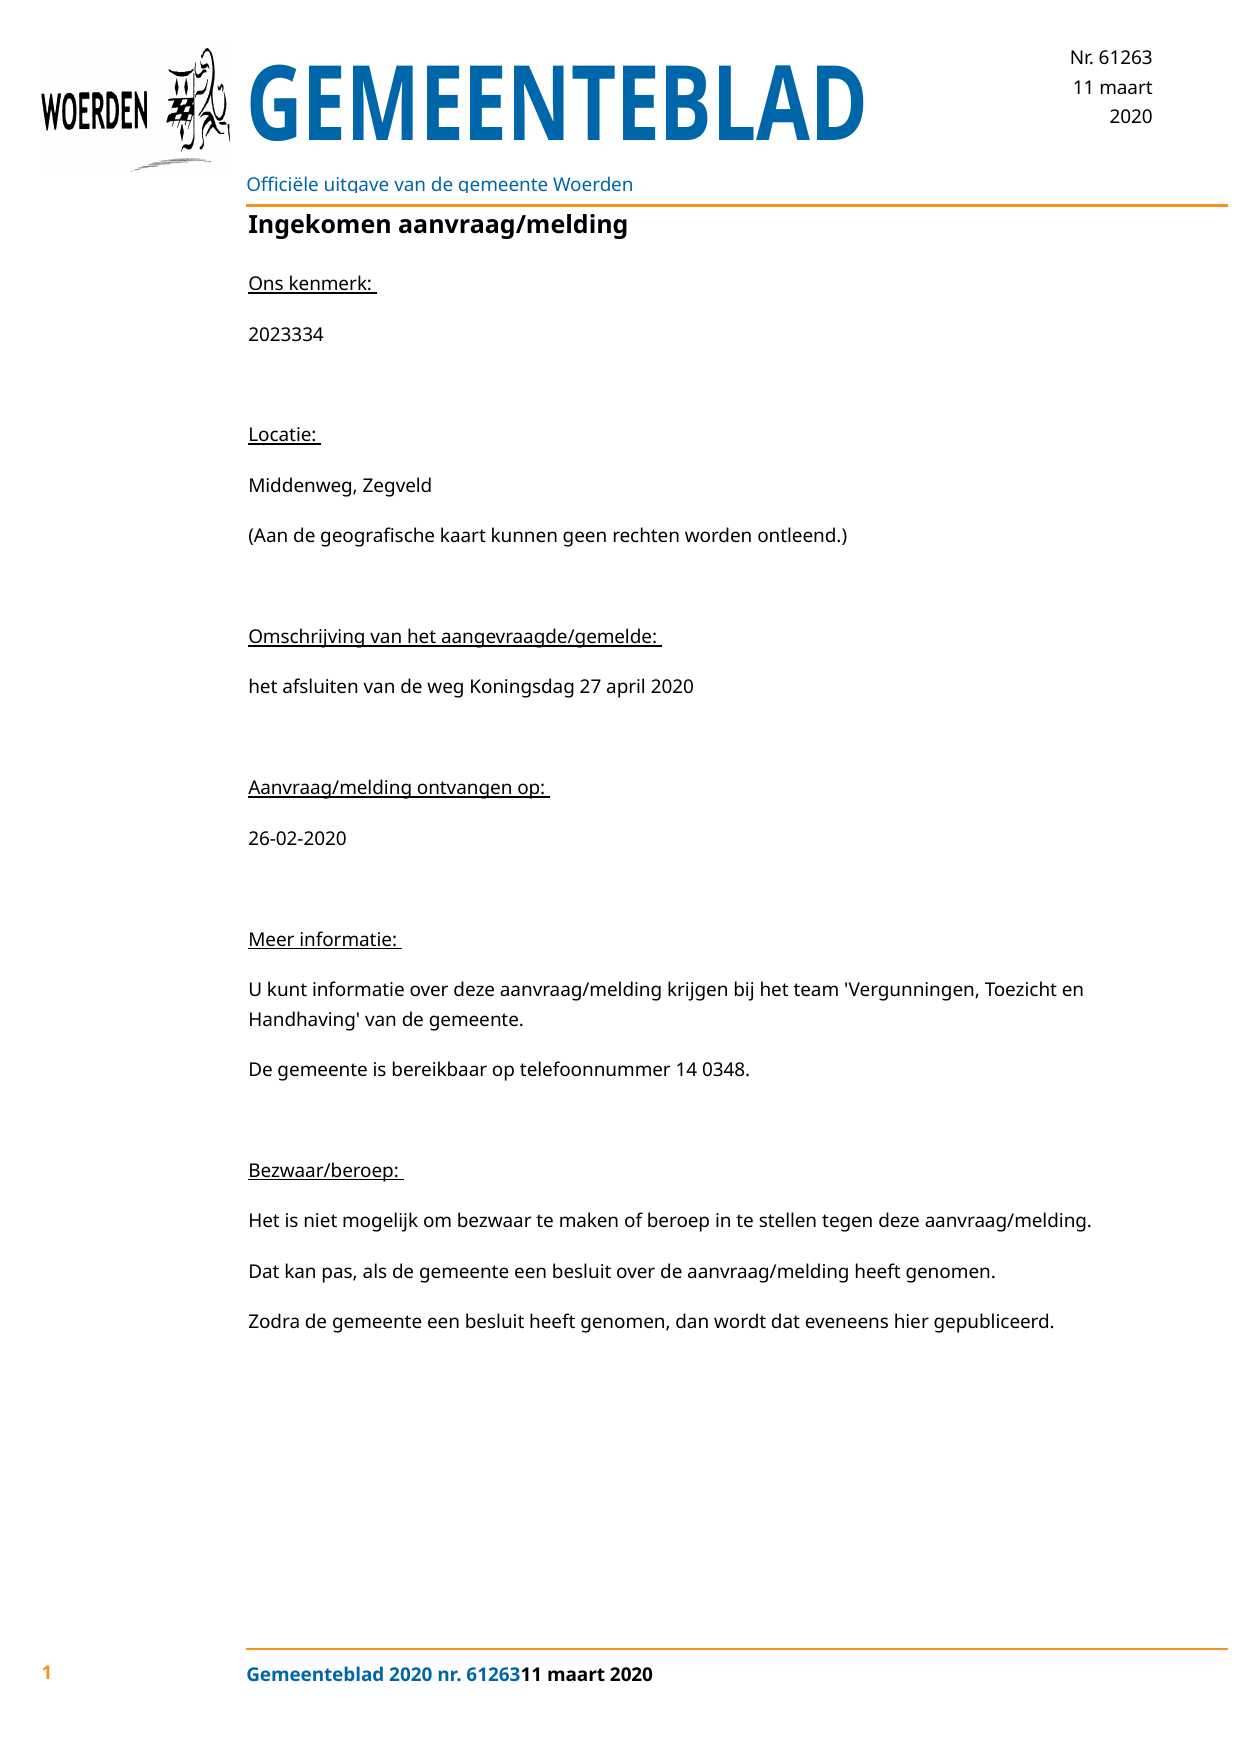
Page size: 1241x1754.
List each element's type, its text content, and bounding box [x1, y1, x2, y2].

text Aanvraag/melding ontvangen op: [248, 774, 1152, 800]
text Omschrijving van het aangevraagde/gemelde: [248, 623, 1152, 649]
text De gemeente is bereikbaar op telefoonnummer 14 0348. [248, 1056, 1152, 1082]
text het afsluiten van de weg Koningsdag 27 april 2020 [248, 674, 1152, 699]
text Dat kan pas, als de gemeente een besluit over de aanvraag/melding heeft genomen. [248, 1258, 1152, 1283]
text 26-02-2020 [248, 825, 1152, 851]
text Bezwaar/beroep: [248, 1157, 1152, 1183]
text Meer informatie: [248, 926, 1152, 951]
text Ingekomen aanvraag/melding [248, 207, 1152, 241]
text Ons kenmerk: [248, 270, 1152, 296]
text U kunt informatie over deze aanvraag/melding krijgen bij het team 'Vergunningen, Toezicht en Handhaving' van de gemeente. [248, 976, 1152, 1031]
text Locatie: [248, 422, 1152, 447]
text (Aan de geografische kaart kunnen geen rechten worden ontleend.) [248, 522, 1152, 548]
text Zodra de gemeente een besluit heeft genomen, dan wordt dat eveneens hier gepubliceerd. [248, 1308, 1152, 1334]
picture [41, 47, 231, 172]
text 2023334 [248, 321, 1152, 346]
text Het is niet mogelijk om bezwaar te maken of beroep in te stellen tegen deze aanvraag/melding. [248, 1207, 1152, 1233]
text Middenweg, Zegveld [248, 472, 1152, 498]
